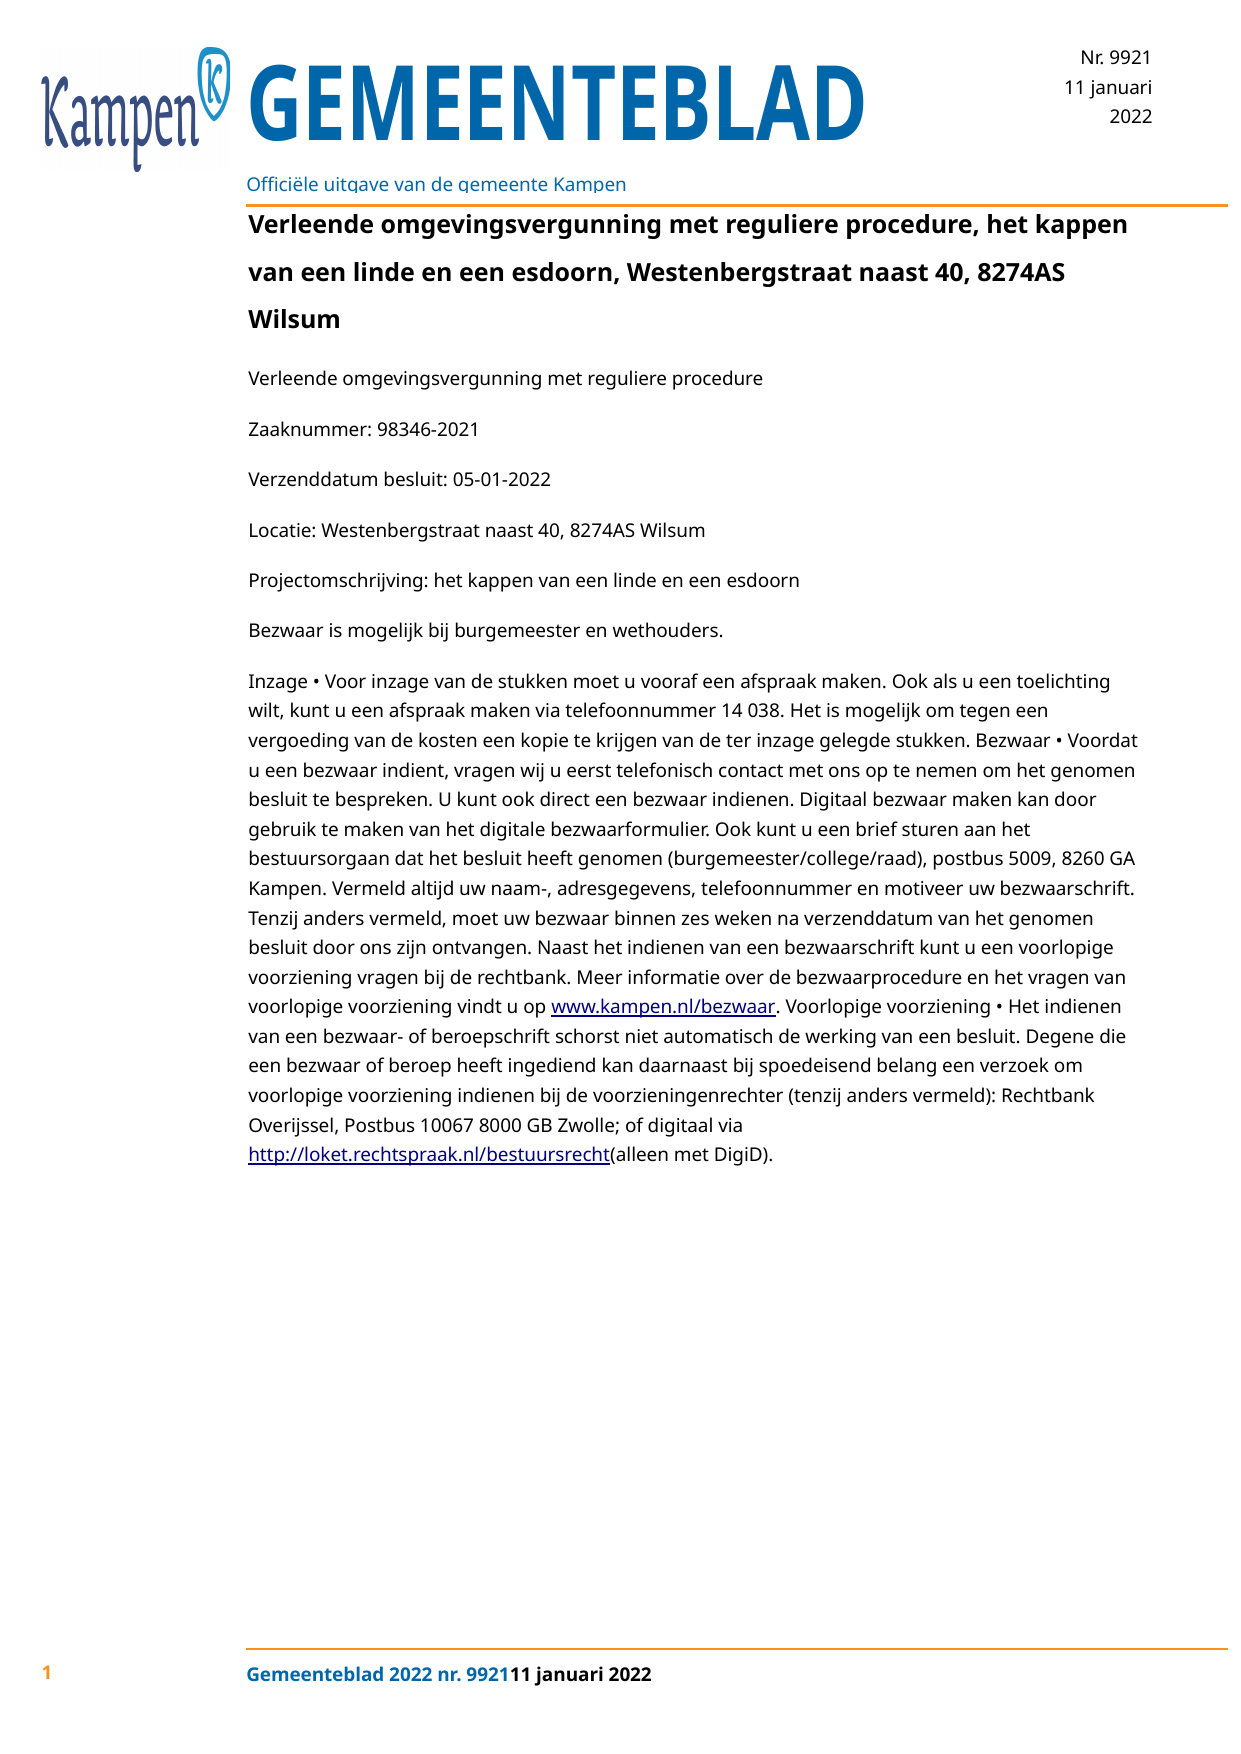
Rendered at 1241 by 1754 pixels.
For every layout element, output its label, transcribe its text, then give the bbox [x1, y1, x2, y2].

picture [41, 47, 231, 172]
text Inzage • Voor inzage van de stukken moet u vooraf een afspraak maken. Ook als u een toelichting wilt, kunt u een afspraak maken via telefoonnummer 14 038. Het is mogelijk om tegen een vergoeding van de kosten een kopie te krijgen van de ter inzage gelegde stukken. Bezwaar • Voordat u een bezwaar indient, vragen wij u eerst telefonisch contact met ons op te nemen om het genomen besluit te bespreken. U kunt ook direct een bezwaar indienen. Digitaal bezwaar maken kan door gebruik te maken van het digitale bezwaarformulier. Ook kunt u een brief sturen aan het bestuursorgaan dat het besluit heeft genomen (burgemeester/college/raad), postbus 5009, 8260 GA Kampen. Vermeld altijd uw naam-, adresgegevens, telefoonnummer en motiveer uw bezwaarschrift. Tenzij anders vermeld, moet uw bezwaar binnen zes weken na verzenddatum van het genomen besluit door ons zijn ontvangen. Naast het indienen van een bezwaarschrift kunt u een voorlopige voorziening vragen bij de rechtbank. Meer informatie over de bezwaarprocedure en het vragen van voorlopige voorziening vindt u op www.kampen.nl/bezwaar. Voorlopige voorziening • Het indienen van een bezwaar- of beroepschrift schorst niet automatisch de werking van een besluit. Degene die een bezwaar of beroep heeft ingediend kan daarnaast bij spoedeisend belang een verzoek om voorlopige voorziening indienen bij de voorzieningenrechter (tenzij anders vermeld): Rechtbank Overijssel, Postbus 10067 8000 GB Zwolle; of digitaal via http://loket.rechtspraak.nl/bestuursrecht(alleen met DigiD). [248, 668, 1152, 1167]
text Projectomschrijving: het kappen van een linde en een esdoorn [248, 567, 1152, 593]
text Verzenddatum besluit: 05-01-2022 [248, 466, 1152, 492]
text Verleende omgevingsvergunning met reguliere procedure [248, 366, 1152, 391]
text Verleende omgevingsvergunning met reguliere procedure, het kappen van een linde en een esdoorn, Westenbergstraat naast 40, 8274AS Wilsum [248, 207, 1152, 336]
text Locatie: Westenbergstraat naast 40, 8274AS Wilsum [248, 517, 1152, 542]
text Zaaknummer: 98346-2021 [248, 416, 1152, 442]
text Bezwaar is mogelijk bij burgemeester en wethouders. [248, 618, 1152, 643]
